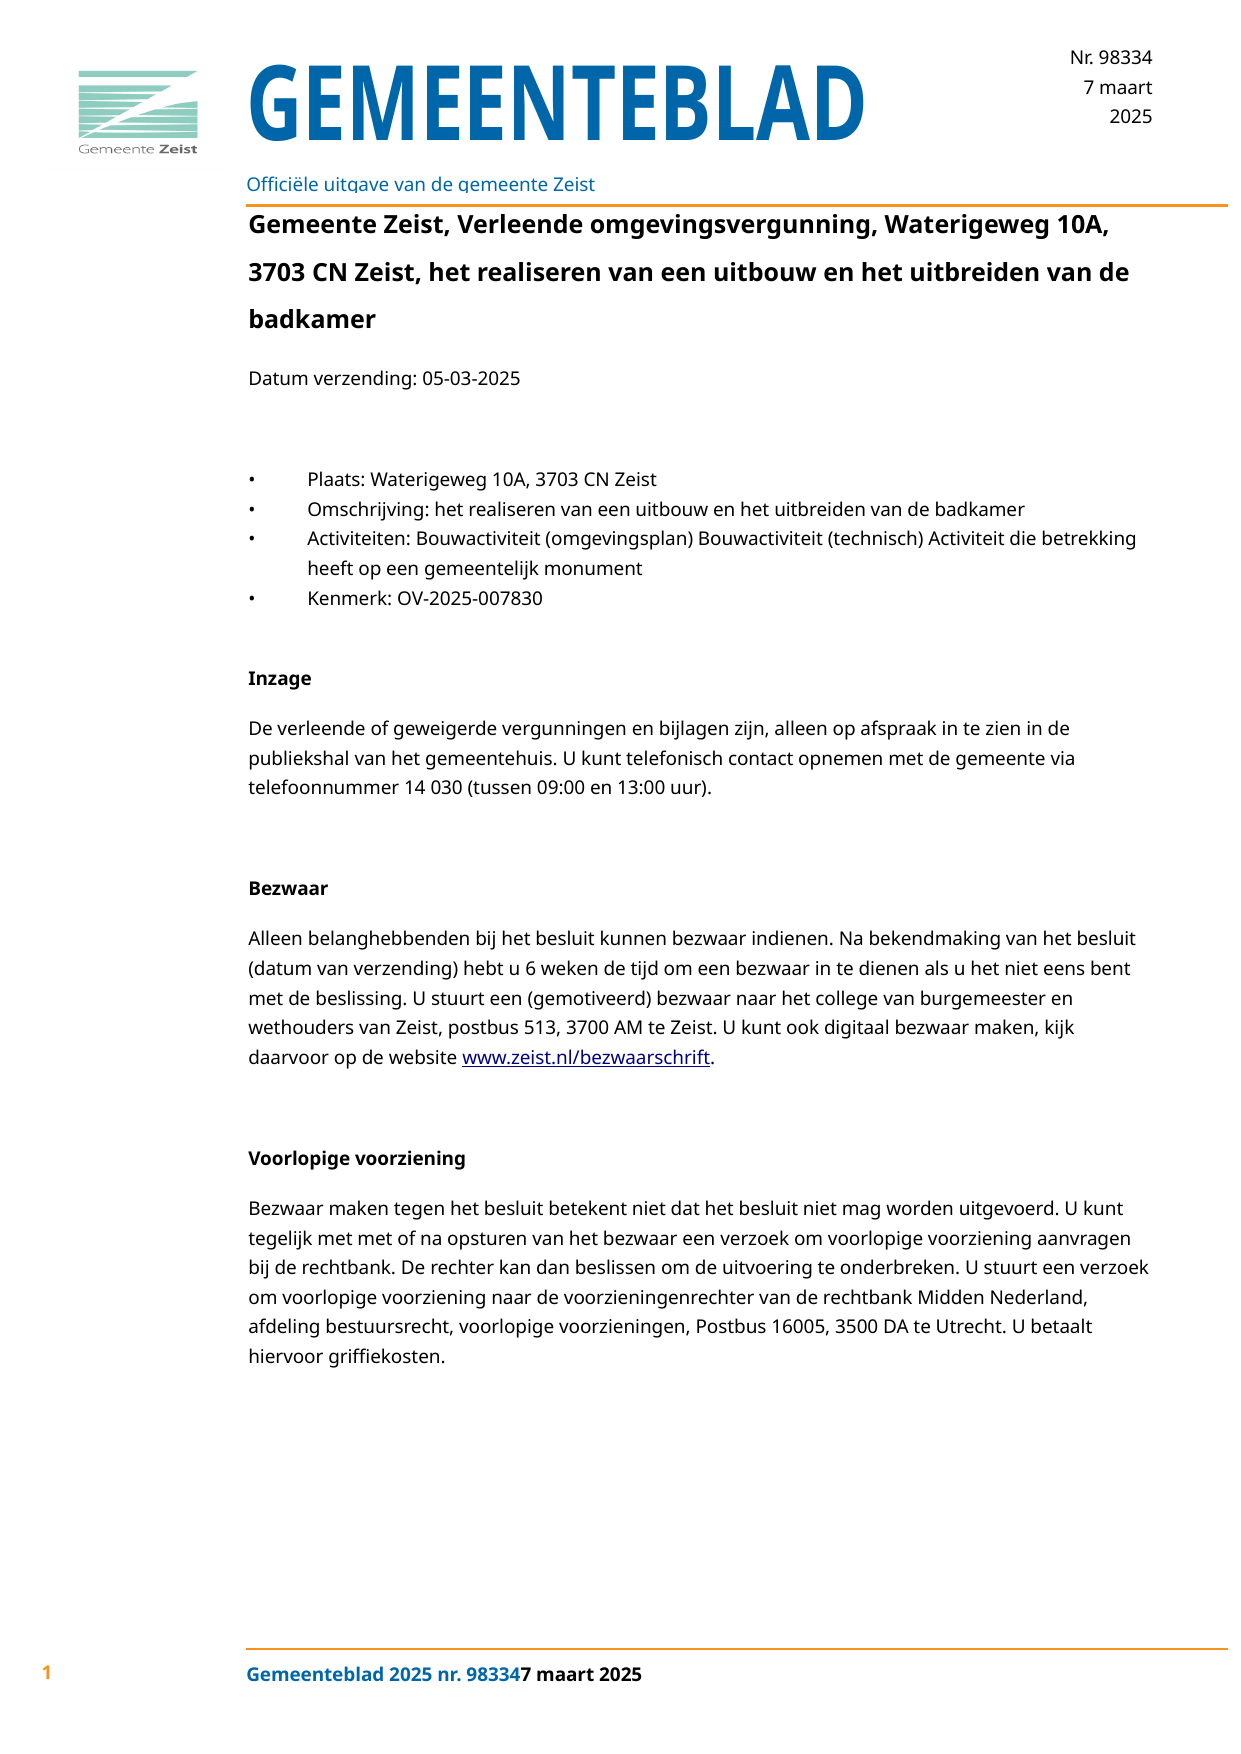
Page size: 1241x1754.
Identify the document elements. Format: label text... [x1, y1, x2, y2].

text Gemeente Zeist, Verleende omgevingsvergunning, Waterigeweg 10A, 3703 CN Zeist, het realiseren van een uitbouw en het uitbreiden van de badkamer [248, 207, 1152, 336]
text Voorlopige voorziening [248, 1145, 1152, 1170]
text Datum verzending: 05-03-2025 [248, 366, 1152, 391]
list Kenmerk: OV-2025-007830 [248, 585, 1152, 610]
text Bezwaar maken tegen het besluit betekent niet dat het besluit niet mag worden uitgevoerd. U kunt tegelijk met met of na opsturen van het bezwaar een verzoek om voorlopige voorziening aanvragen bij de rechtbank. De rechter kan dan beslissen om de uitvoering te onderbreken. U stuurt een verzoek om voorlopige voorziening naar de voorzieningenrechter van de rechtbank Midden Nederland, afdeling bestuursrecht, voorlopige voorzieningen, Postbus 16005, 3500 DA te Utrecht. U betaalt hiervoor griffiekosten. [248, 1195, 1152, 1369]
text Inzage [248, 665, 1152, 690]
picture [41, 47, 231, 172]
text Alleen belanghebbenden bij het besluit kunnen bezwaar indienen. Na bekendmaking van het besluit (datum van verzending) hebt u 6 weken de tijd om een bezwaar in te dienen als u het niet eens bent met de beslissing. U stuurt een (gemotiveerd) bezwaar naar het college van burgemeester en wethouders van Zeist, postbus 513, 3700 AM te Zeist. U kunt ook digitaal bezwaar maken, kijk daarvoor op de website www.zeist.nl/bezwaarschrift. [248, 926, 1152, 1069]
list Omschrijving: het realiseren van een uitbouw en het uitbreiden van de badkamer [248, 496, 1152, 522]
list Plaats: Waterigeweg 10A, 3703 CN Zeist [248, 466, 1152, 492]
text Bezwaar [248, 875, 1152, 901]
list Activiteiten: Bouwactiviteit (omgevingsplan) Bouwactiviteit (technisch) Activiteit die betrekking heeft op een gemeentelijk monument [248, 526, 1152, 581]
text De verleende of geweigerde vergunningen en bijlagen zijn, alleen op afspraak in te zien in de publiekshal van het gemeentehuis. U kunt telefonisch contact opnemen met de gemeente via telefoonnummer 14 030 (tussen 09:00 en 13:00 uur). [248, 715, 1152, 800]
